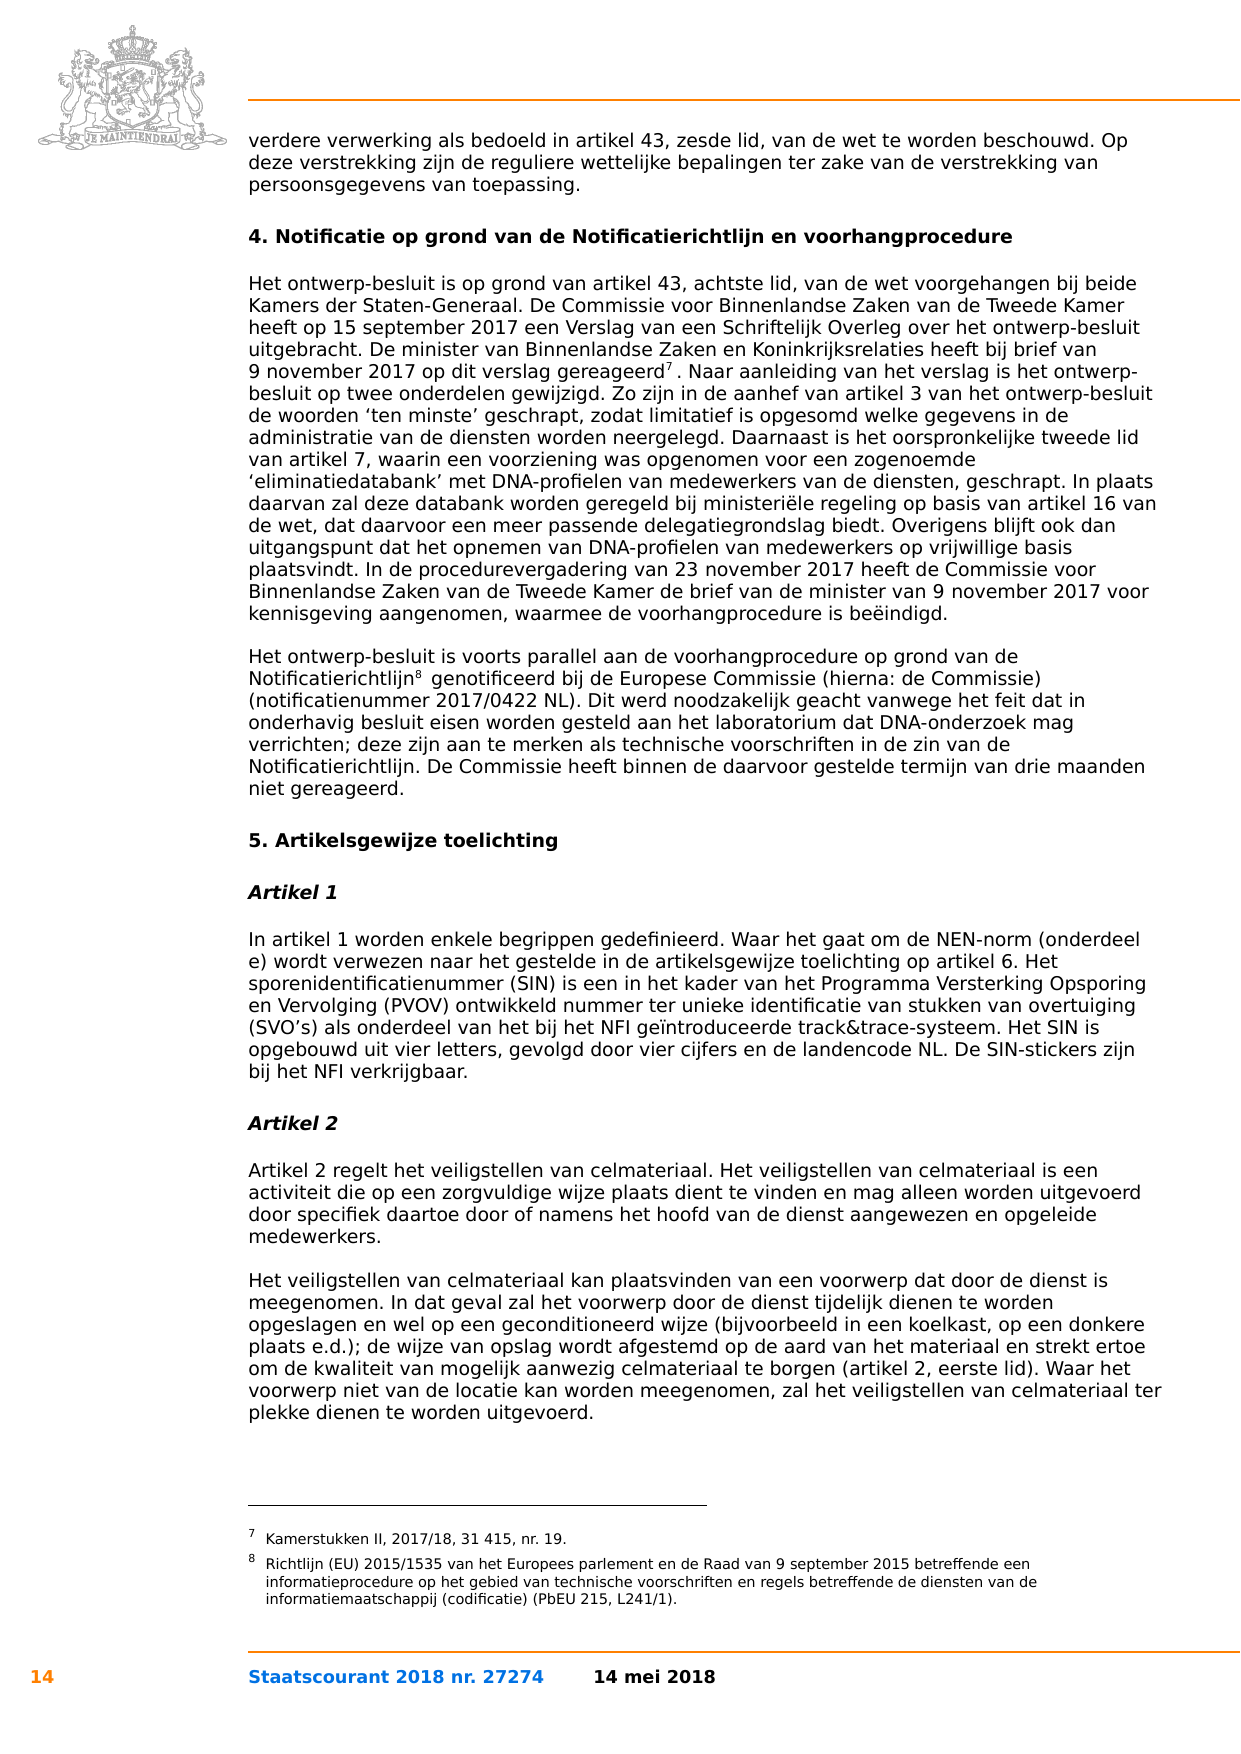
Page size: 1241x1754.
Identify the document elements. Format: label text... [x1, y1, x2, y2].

text verdere verwerking als bedoeld in artikel 43, zesde lid, van de wet te worden beschouwd. Op deze verstrekking zijn de reguliere wettelijke bepalingen ter zake van de verstrekking van persoonsgegevens van toepassing. [248, 130, 1163, 196]
subtitle 4. Notificatie op grond van de Notificatierichtlijn en voorhangprocedure [248, 226, 1163, 248]
text Het ontwerp-besluit is op grond van artikel 43, achtste lid, van de wet voorgehangen bij beide Kamers der Staten-Generaal. De Commissie voor Binnenlandse Zaken van de Tweede Kamer heeft op 15 september 2017 een Verslag van een Schriftelijk Overleg over het ontwerp-besluit uitgebracht. De minister van Binnenlandse Zaken en Koninkrijksrelaties heeft bij brief van 9 november 2017 op dit verslag gereageerd. Naar aanleiding van het verslag is het ontwerp-besluit op twee onderdelen gewijzigd. Zo zijn in de aanhef van artikel 3 van het ontwerp-besluit de woorden ‘ten minste’ geschrapt, zodat limitatief is opgesomd welke gegevens in de administratie van de diensten worden neergelegd. Daarnaast is het oorspronkelijke tweede lid van artikel 7, waarin een voorziening was opgenomen voor een zogenoemde ‘eliminatiedatabank’ met DNA-profielen van medewerkers van de diensten, geschrapt. In plaats daarvan zal deze databank worden geregeld bij ministeriële regeling op basis van artikel 16 van de wet, dat daarvoor een meer passende delegatiegrondslag biedt. Overigens blijft ook dan uitgangspunt dat het opnemen van DNA-profielen van medewerkers op vrijwillige basis plaatsvindt. In de procedurevergadering van 23 november 2017 heeft de Commissie voor Binnenlandse Zaken van de Tweede Kamer de brief van de minister van 9 november 2017 voor kennisgeving aangenomen, waarmee de voorhangprocedure is beëindigd. [248, 273, 1163, 624]
subtitle 5. Artikelsgewijze toelichting [248, 830, 1163, 852]
text Artikel 2 regelt het veiligstellen van celmateriaal. Het veiligstellen van celmateriaal is een activiteit die op een zorgvuldige wijze plaats dient te vinden en mag alleen worden uitgevoerd door specifiek daartoe door of namens het hoofd van de dienst aangewezen en opgeleide medewerkers. [248, 1160, 1163, 1248]
text Het ontwerp-besluit is voorts parallel aan de voorhangprocedure op grond van de Notificatierichtlijn genotificeerd bij de Europese Commissie (hierna: de Commissie) (notificatienummer 2017/0422 NL). Dit werd noodzakelijk geacht vanwege het feit dat in onderhavig besluit eisen worden gesteld aan het laboratorium dat DNA-onderzoek mag verrichten; deze zijn aan te merken als technische voorschriften in de zin van de Notificatierichtlijn. De Commissie heeft binnen de daarvoor gestelde termijn van drie maanden niet gereageerd. [248, 646, 1163, 800]
text Richtlijn (EU) 2015/1535 van het Europees parlement en de Raad van 9 september 2015 betreffende een informatieprocedure op het gebied van technische voorschriften en regels betreffende de diensten van de informatiemaatschappij (codificatie) (PbEU 215, L241/1). [248, 1552, 1163, 1608]
subtitle Artikel 2 [248, 1113, 1163, 1135]
picture [38, 25, 227, 150]
text Kamerstukken II, 2017/18, 31 415, nr. 19. [248, 1527, 1163, 1549]
subtitle Artikel 1 [248, 882, 1163, 904]
text Het veiligstellen van celmateriaal kan plaatsvinden van een voorwerp dat door de dienst is meegenomen. In dat geval zal het voorwerp door de dienst tijdelijk dienen te worden opgeslagen en wel op een geconditioneerd wijze (bijvoorbeeld in een koelkast, op een donkere plaats e.d.); de wijze van opslag wordt afgestemd op de aard van het materiaal en strekt ertoe om de kwaliteit van mogelijk aanwezig celmateriaal te borgen (artikel 2, eerste lid). Waar het voorwerp niet van de locatie kan worden meegenomen, zal het veiligstellen van celmateriaal ter plekke dienen te worden uitgevoerd. [248, 1270, 1163, 1424]
text In artikel 1 worden enkele begrippen gedefinieerd. Waar het gaat om de NEN-norm (onderdeel e) wordt verwezen naar het gestelde in de artikelsgewijze toelichting op artikel 6. Het sporenidentificatienummer (SIN) is een in het kader van het Programma Versterking Opsporing en Vervolging (PVOV) ontwikkeld nummer ter unieke identificatie van stukken van overtuiging (SVO’s) als onderdeel van het bij het NFI geïntroduceerde track&trace-systeem. Het SIN is opgebouwd uit vier letters, gevolgd door vier cijfers en de landencode NL. De SIN-stickers zijn bij het NFI verkrijgbaar. [248, 929, 1163, 1083]
